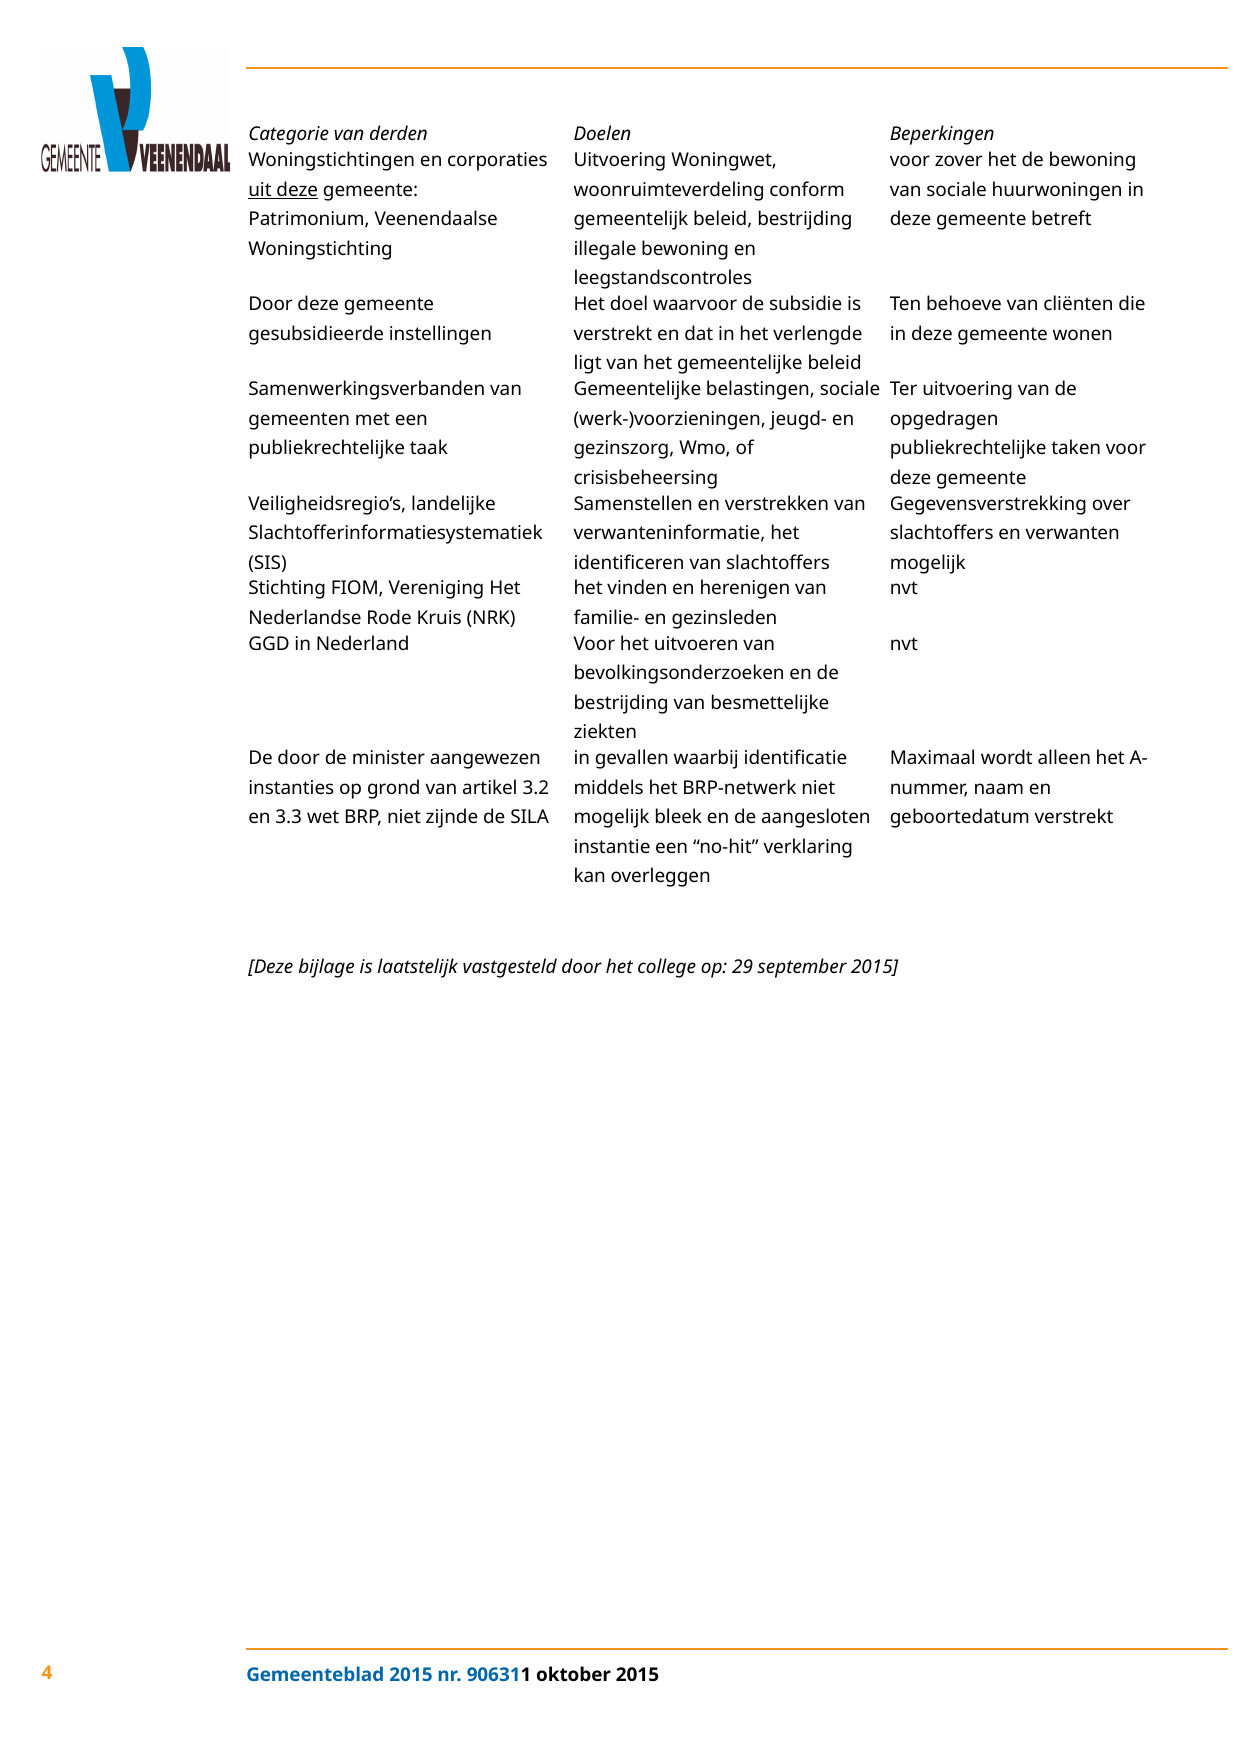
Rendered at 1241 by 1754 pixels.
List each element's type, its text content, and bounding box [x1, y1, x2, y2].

table_cell Voor het uitvoeren van bevolkingsonderzoeken en de bestrijding van besmettelijke ziekten [573, 630, 889, 744]
table_cell voor zover het de bewoning van sociale huurwoningen in deze gemeente betreft [890, 146, 1152, 290]
table_cell Samenwerkingsverbanden van gemeenten met een publiekrechtelijke taak [248, 375, 573, 490]
table_cell [890, 889, 1152, 914]
table_cell in gevallen waarbij identificatie middels het BRP-netwerk niet mogelijk bleek en de aangesloten instantie een “no-hit” verklaring kan overleggen [573, 744, 889, 888]
text [Deze bijlage is laatstelijk vastgesteld door het college op: 29 september 2015] [248, 953, 1152, 979]
table_cell het vinden en herenigen van familie- en gezinsleden [573, 575, 889, 630]
table_cell Samenstellen en verstrekken van verwanteninformatie, het identificeren van slachtoffers [573, 490, 889, 574]
table_cell Stichting FIOM, Vereniging Het Nederlandse Rode Kruis (NRK) [248, 575, 573, 630]
picture [123, 47, 231, 172]
table_cell Veiligheidsregio’s, landelijke Slachtofferinformatiesystematiek (SIS) [248, 490, 573, 574]
table_cell Ten behoeve van cliënten die in deze gemeente wonen [890, 290, 1152, 375]
table_header Doelen [573, 121, 889, 146]
table_cell Gemeentelijke belastingen, sociale (werk-)voorzieningen, jeugd- en gezinszorg, Wmo, of crisisbeheersing [573, 375, 889, 490]
table_cell nvt [890, 575, 1152, 630]
table_cell Ter uitvoering van de opgedragen publiekrechtelijke taken voor deze gemeente [890, 375, 1152, 490]
picture [41, 47, 130, 172]
table_header Beperkingen [890, 121, 1152, 146]
table_cell [573, 889, 889, 914]
table_cell Maximaal wordt alleen het A-nummer, naam en geboortedatum verstrekt [890, 744, 1152, 888]
table_cell GGD in Nederland [248, 630, 573, 744]
table_header Categorie van derden [248, 121, 573, 146]
table_cell Gegevensverstrekking over slachtoffers en verwanten mogelijk [890, 490, 1152, 574]
table_cell Woningstichtingen en corporaties uit deze gemeente: Patrimonium, Veenendaalse Woningstichting [248, 146, 573, 290]
table_cell [248, 889, 573, 914]
table_cell Door deze gemeente gesubsidieerde instellingen [248, 290, 573, 375]
table_cell nvt [890, 630, 1152, 744]
table_cell Het doel waarvoor de subsidie is verstrekt en dat in het verlengde ligt van het gemeentelijke beleid [573, 290, 889, 375]
table_cell De door de minister aangewezen instanties op grond van artikel 3.2 en 3.3 wet BRP, niet zijnde de SILA [248, 744, 573, 888]
table_cell Uitvoering Woningwet, woonruimteverdeling conform gemeentelijk beleid, bestrijding illegale bewoning en leegstandscontroles [573, 146, 889, 290]
